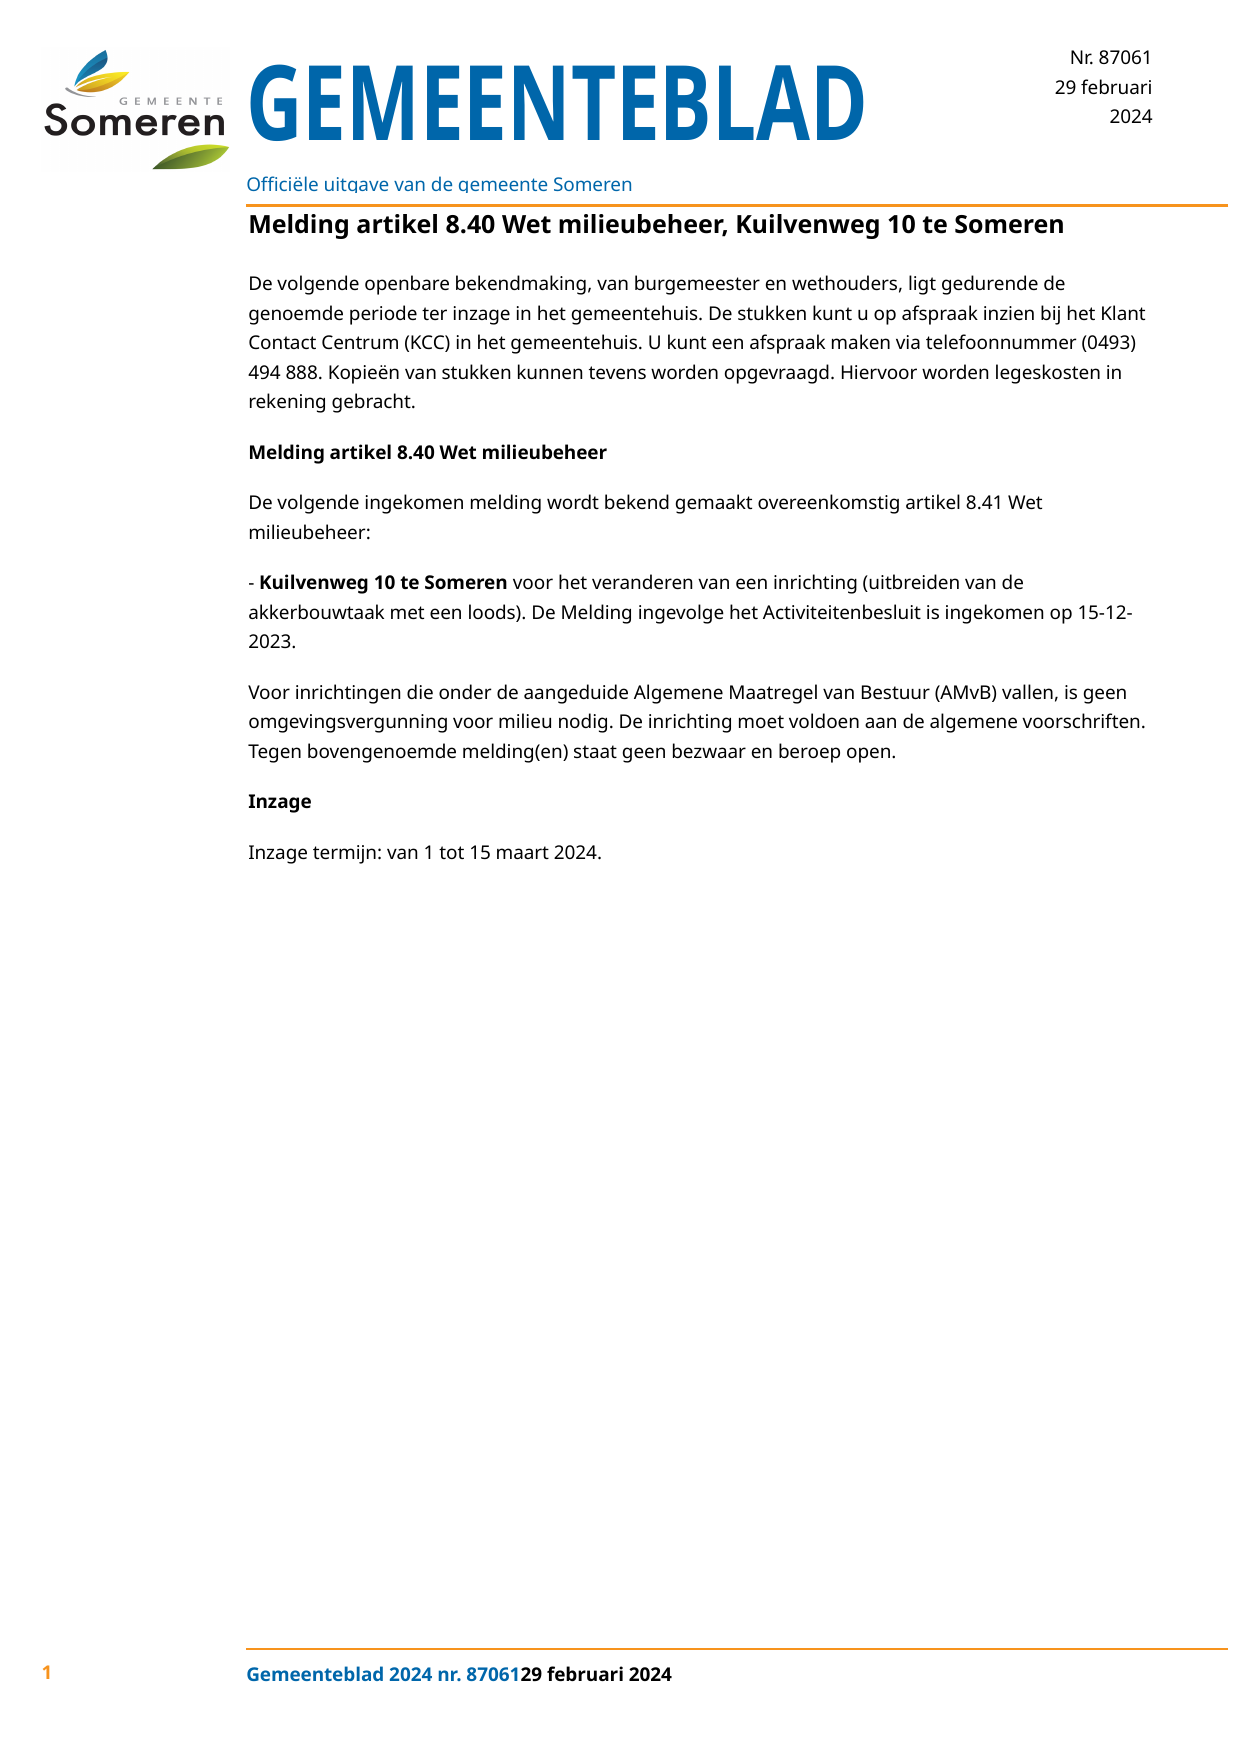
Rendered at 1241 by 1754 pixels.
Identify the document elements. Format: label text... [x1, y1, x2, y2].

text Voor inrichtingen die onder de aangeduide Algemene Maatregel van Bestuur (AMvB) vallen, is geen omgevingsvergunning voor milieu nodig. De inrichting moet voldoen aan de algemene voorschriften. Tegen bovengenoemde melding(en) staat geen bezwaar en beroep open. [248, 679, 1152, 764]
text Melding artikel 8.40 Wet milieubeheer [248, 439, 1152, 465]
text De volgende openbare bekendmaking, van burgemeester en wethouders, ligt gedurende de genoemde periode ter inzage in het gemeentehuis. De stukken kunt u op afspraak inzien bij het Klant Contact Centrum (KCC) in het gemeentehuis. U kunt een afspraak maken via telefoonnummer (0493) 494 888. Kopieën van stukken kunnen tevens worden opgevraagd. Hiervoor worden legeskosten in rekening gebracht. [248, 270, 1152, 414]
text - Kuilvenweg 10 te Someren voor het veranderen van een inrichting (uitbreiden van de akkerbouwtaak met een loods). De Melding ingevolge het Activiteitenbesluit is ingekomen op 15-12-2023. [248, 569, 1152, 654]
text De volgende ingekomen melding wordt bekend gemaakt overeenkomstig artikel 8.41 Wet milieubeheer: [248, 489, 1152, 545]
picture [41, 47, 231, 172]
text Melding artikel 8.40 Wet milieubeheer, Kuilvenweg 10 te Someren [248, 207, 1152, 241]
text Inzage termijn: van 1 tot 15 maart 2024. [248, 839, 1152, 865]
text Inzage [248, 789, 1152, 814]
